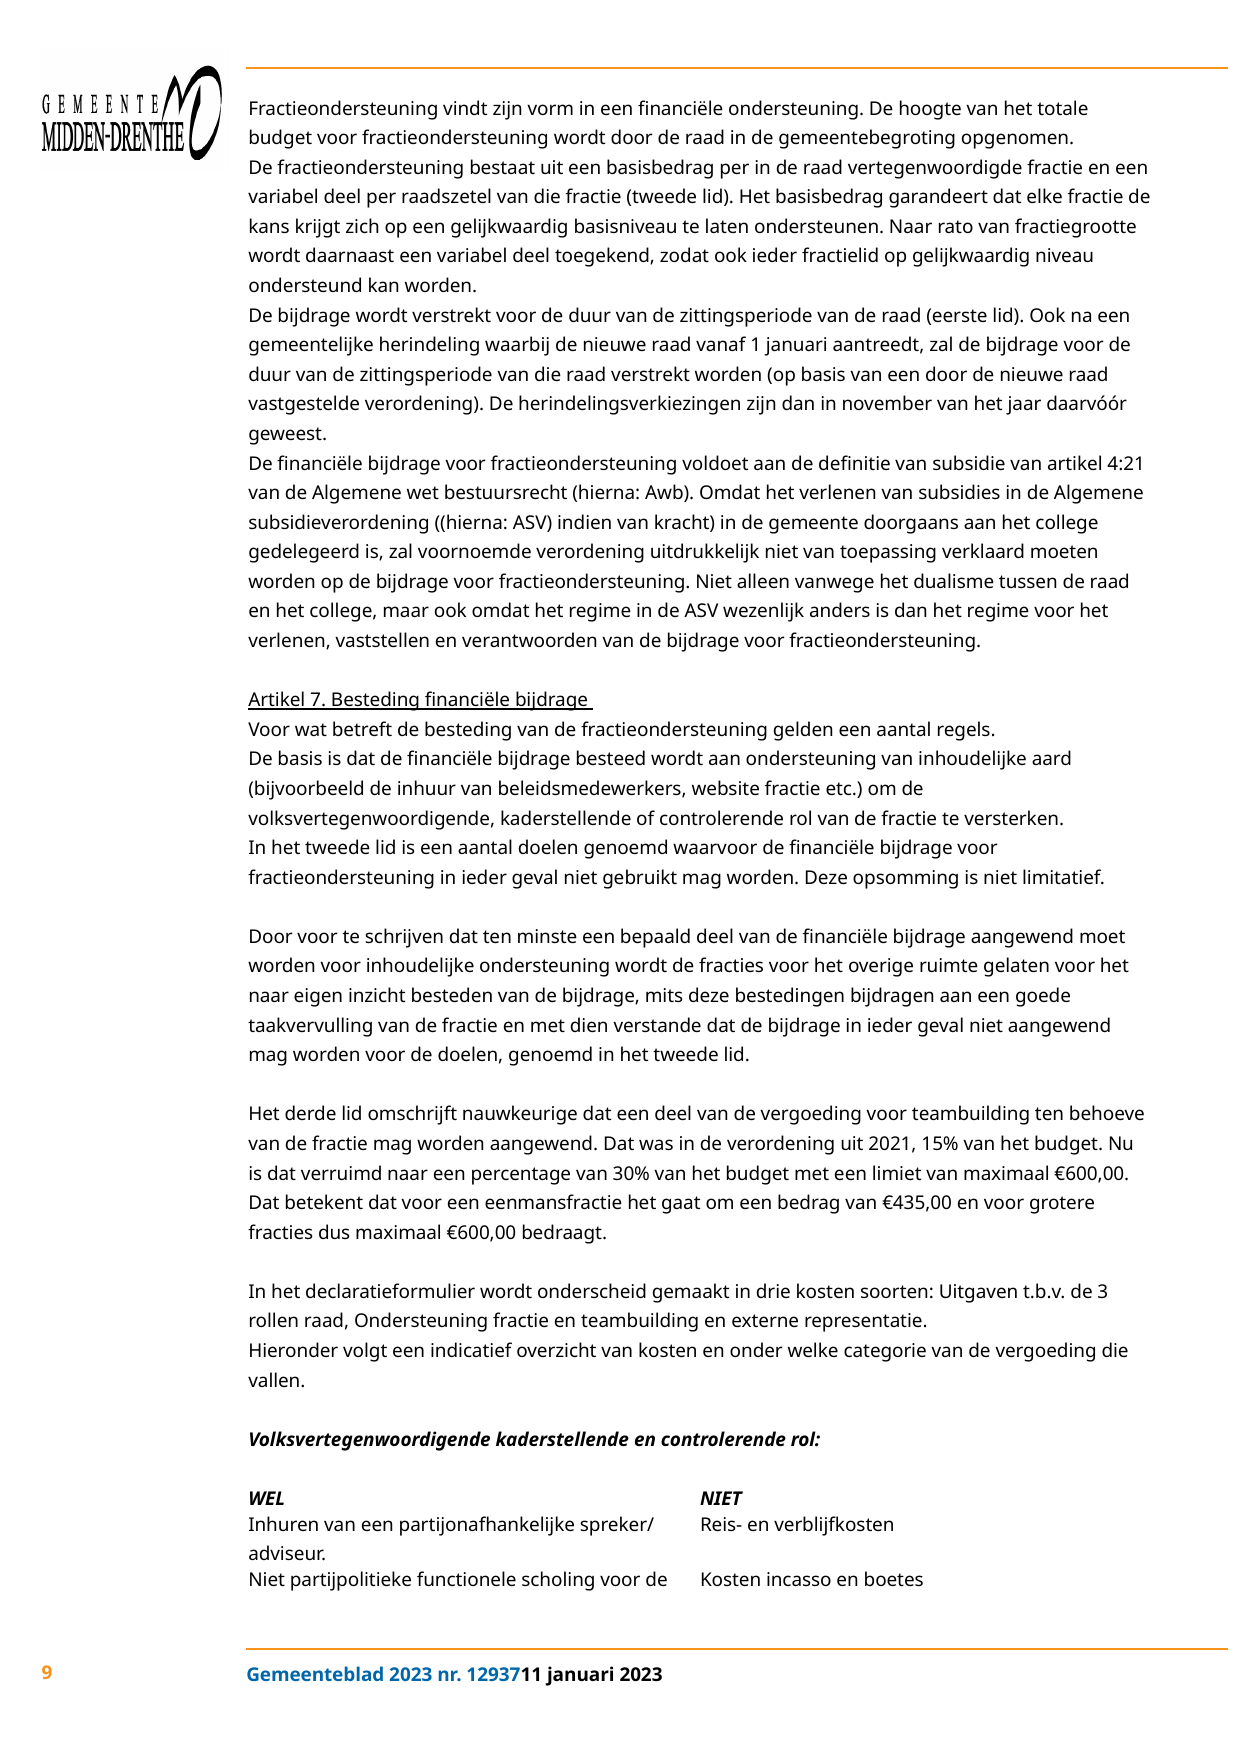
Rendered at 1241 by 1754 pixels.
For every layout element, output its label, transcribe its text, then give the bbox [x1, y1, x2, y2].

text Voor wat betreft de besteding van de fractieondersteuning gelden een aantal regels. [248, 716, 1152, 742]
text In het tweede lid is een aantal doelen genoemd waarvoor de financiële bijdrage voor fractieondersteuning in ieder geval niet gebruikt mag worden. Deze opsomming is niet limitatief. [248, 834, 1152, 890]
table_cell Reis- en verblijfkosten [700, 1511, 1152, 1566]
table_cell Niet partijpolitieke functionele scholing voor de [248, 1566, 700, 1592]
text Fractieondersteuning vindt zijn vorm in een financiële ondersteuning. De hoogte van het totale budget voor fractieondersteuning wordt door de raad in de gemeentebegroting opgenomen. [248, 95, 1152, 150]
text Het derde lid omschrijft nauwkeurige dat een deel van de vergoeding voor teambuilding ten behoeve van de fractie mag worden aangewend. Dat was in de verordening uit 2021, 15% van het budget. Nu is dat verruimd naar een percentage van 30% van het budget met een limiet van maximaal €600,00. Dat betekent dat voor een eenmansfractie het gaat om een bedrag van €435,00 en voor grotere fracties dus maximaal €600,00 bedraagt. [248, 1101, 1152, 1245]
table_cell Inhuren van een partijonafhankelijke spreker/ adviseur. [248, 1511, 700, 1566]
text Artikel 7. Besteding financiële bijdrage [248, 686, 1152, 712]
text De fractieondersteuning bestaat uit een basisbedrag per in de raad vertegenwoordigde fractie en een variabel deel per raadszetel van die fractie (tweede lid). Het basisbedrag garandeert dat elke fractie de kans krijgt zich op een gelijkwaardig basisniveau te laten ondersteunen. Naar rato van fractiegrootte wordt daarnaast een variabel deel toegekend, zodat ook ieder fractielid op gelijkwaardig niveau ondersteund kan worden. [248, 154, 1152, 298]
text De financiële bijdrage voor fractieondersteuning voldoet aan de definitie van subsidie van artikel 4:21 van de Algemene wet bestuursrecht (hierna: Awb). Omdat het verlenen van subsidies in de Algemene subsidieverordening ((hierna: ASV) indien van kracht) in de gemeente doorgaans aan het college gedelegeerd is, zal voornoemde verordening uitdrukkelijk niet van toepassing verklaard moeten worden op de bijdrage voor fractieondersteuning. Niet alleen vanwege het dualisme tussen de raad en het college, maar ook omdat het regime in de ASV wezenlijk anders is dan het regime voor het verlenen, vaststellen en verantwoorden van de bijdrage voor fractieondersteuning. [248, 450, 1152, 653]
text De basis is dat de financiële bijdrage besteed wordt aan ondersteuning van inhoudelijke aard (bijvoorbeeld de inhuur van beleidsmedewerkers, website fractie etc.) om de volksvertegenwoordigende, kaderstellende of controlerende rol van de fractie te versterken. [248, 746, 1152, 831]
table_header WEL [248, 1485, 700, 1511]
text Hieronder volgt een indicatief overzicht van kosten en onder welke categorie van de vergoeding die vallen. [248, 1337, 1152, 1393]
text De bijdrage wordt verstrekt voor de duur van de zittingsperiode van de raad (eerste lid). Ook na een gemeentelijke herindeling waarbij de nieuwe raad vanaf 1 januari aantreedt, zal de bijdrage voor de duur van de zittingsperiode van die raad verstrekt worden (op basis van een door de nieuwe raad vastgestelde verordening). De herindelingsverkiezingen zijn dan in november van het jaar daarvóór geweest. [248, 302, 1152, 446]
table_header NIET [700, 1485, 1152, 1511]
table_cell Kosten incasso en boetes [700, 1566, 1152, 1592]
text Volksvertegenwoordigende kaderstellende en controlerende rol: [248, 1426, 1152, 1452]
text In het declaratieformulier wordt onderscheid gemaakt in drie kosten soorten: Uitgaven t.b.v. de 3 rollen raad, Ondersteuning fractie en teambuilding en externe representatie. [248, 1278, 1152, 1333]
picture [41, 47, 231, 172]
text Door voor te schrijven dat ten minste een bepaald deel van de financiële bijdrage aangewend moet worden voor inhoudelijke ondersteuning wordt de fracties voor het overige ruimte gelaten voor het naar eigen inzicht besteden van de bijdrage, mits deze bestedingen bijdragen aan een goede taakvervulling van de fractie en met dien verstande dat de bijdrage in ieder geval niet aangewend mag worden voor de doelen, genoemd in het tweede lid. [248, 923, 1152, 1067]
